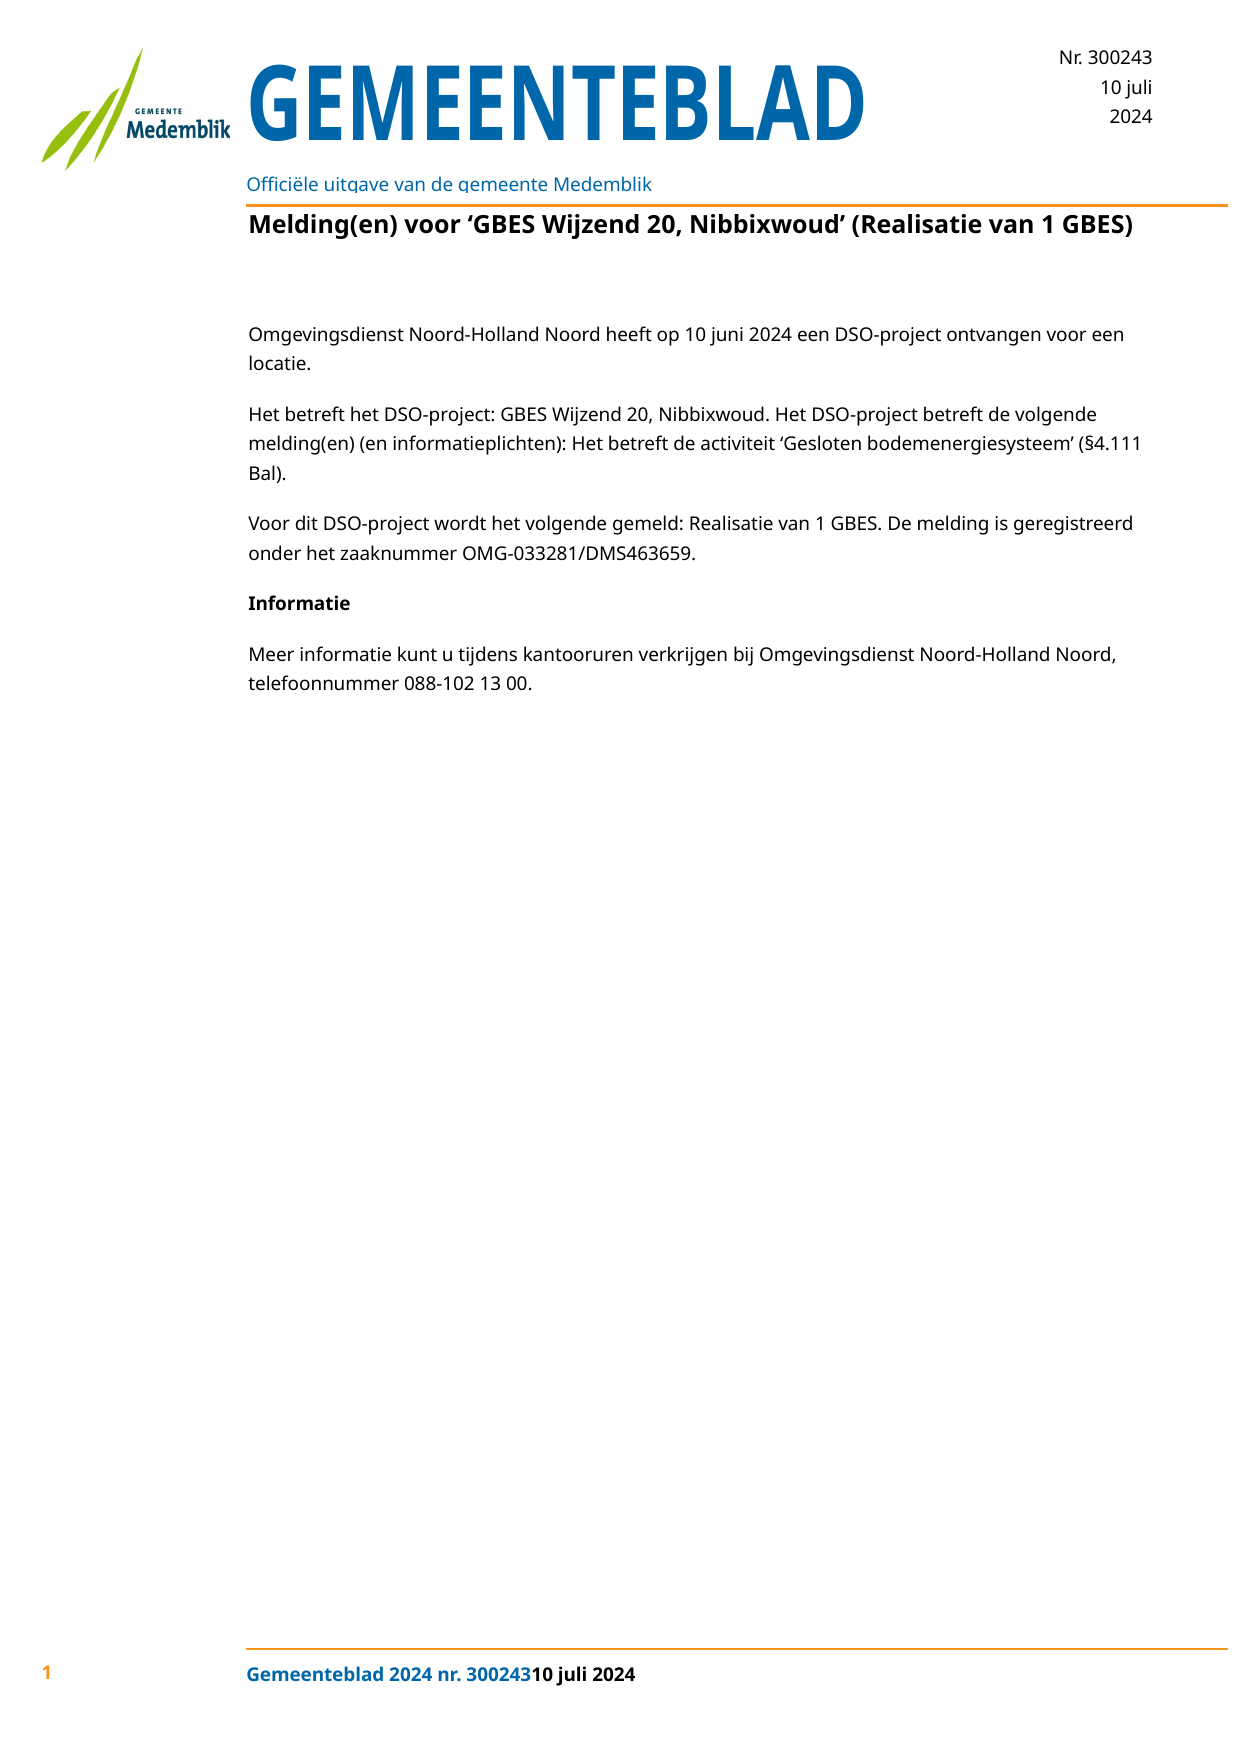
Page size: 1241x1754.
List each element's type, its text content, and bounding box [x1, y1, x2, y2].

text Informatie [248, 590, 1152, 616]
text Melding(en) voor ‘GBES Wijzend 20, Nibbixwoud’ (Realisatie van 1 GBES) [248, 207, 1152, 241]
text Voor dit DSO-project wordt het volgende gemeld: Realisatie van 1 GBES. De melding is geregistreerd onder het zaaknummer OMG-033281/DMS463659. [248, 510, 1152, 566]
text Meer informatie kunt u tijdens kantooruren verkrijgen bij Omgevingsdienst Noord-Holland Noord, telefoonnummer 088-102 13 00. [248, 641, 1152, 696]
picture [41, 47, 231, 172]
text Het betreft het DSO-project: GBES Wijzend 20, Nibbixwoud. Het DSO-project betreft de volgende melding(en) (en informatieplichten): Het betreft de activiteit ‘Gesloten bodemenergiesysteem’ (§4.111 Bal). [248, 401, 1152, 486]
text Omgevingsdienst Noord-Holland Noord heeft op 10 juni 2024 een DSO-project ontvangen voor een locatie. [248, 321, 1152, 376]
